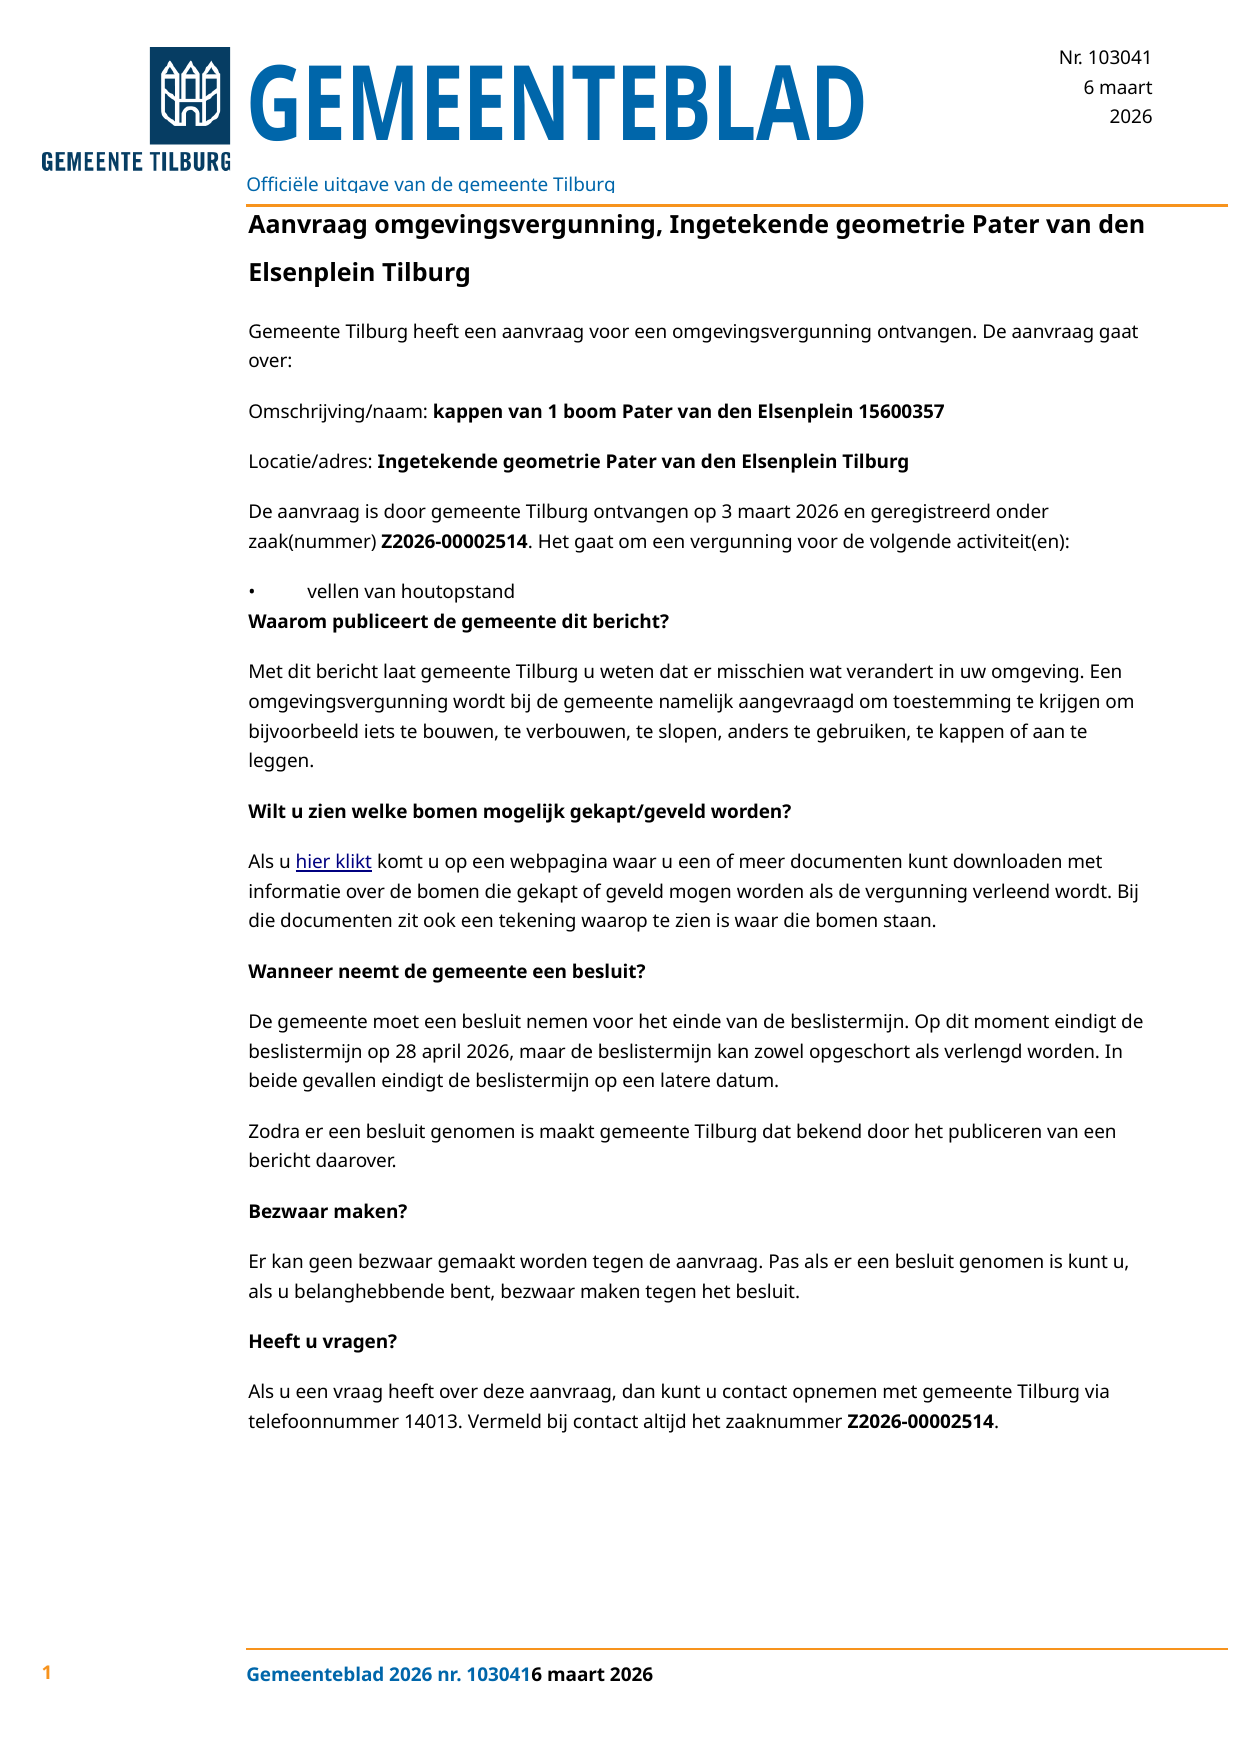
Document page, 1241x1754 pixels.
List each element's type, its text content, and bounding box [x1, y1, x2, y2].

text De aanvraag is door gemeente Tilburg ontvangen op 3 maart 2026 en geregistreerd onder zaak(nummer) Z2026-00002514. Het gaat om een vergunning voor de volgende activiteit(en): [248, 499, 1152, 554]
list vellen van houtopstand [248, 579, 1152, 604]
text Als u hier klikt komt u op een webpagina waar u een of meer documenten kunt downloaden met informatie over de bomen die gekapt of geveld mogen worden als de vergunning verleend wordt. Bij die documenten zit ook een tekening waarop te zien is waar die bomen staan. [248, 848, 1152, 933]
text Met dit bericht laat gemeente Tilburg u weten dat er misschien wat verandert in uw omgeving. Een omgevingsvergunning wordt bij de gemeente namelijk aangevraagd om toestemming te krijgen om bijvoorbeeld iets te bouwen, te verbouwen, te slopen, anders te gebruiken, te kappen of aan te leggen. [248, 659, 1152, 773]
text Er kan geen bezwaar gemaakt worden tegen de aanvraag. Pas als er een besluit genomen is kunt u, als u belanghebbende bent, bezwaar maken tegen het besluit. [248, 1248, 1152, 1304]
text Waarom publiceert de gemeente dit bericht? [248, 608, 1152, 634]
text Zodra er een besluit genomen is maakt gemeente Tilburg dat bekend door het publiceren van een bericht daarover. [248, 1118, 1152, 1173]
text Locatie/adres: Ingetekende geometrie Pater van den Elsenplein Tilburg [248, 448, 1152, 474]
text Omschrijving/naam: kappen van 1 boom Pater van den Elsenplein 15600357 [248, 398, 1152, 424]
text Heeft u vragen? [248, 1328, 1152, 1354]
text Bezwaar maken? [248, 1198, 1152, 1224]
text Als u een vraag heeft over deze aanvraag, dan kunt u contact opnemen met gemeente Tilburg via telefoonnummer 14013. Vermeld bij contact altijd het zaaknummer Z2026-00002514. [248, 1379, 1152, 1434]
text Aanvraag omgevingsvergunning, Ingetekende geometrie Pater van den Elsenplein Tilburg [248, 207, 1152, 288]
text De gemeente moet een besluit nemen voor het einde van de beslistermijn. Op dit moment eindigt de beslistermijn op 28 april 2026, maar de beslistermijn kan zowel opgeschort als verlengd worden. In beide gevallen eindigt de beslistermijn op een latere datum. [248, 1008, 1152, 1093]
text Wilt u zien welke bomen mogelijk gekapt/geveld worden? [248, 798, 1152, 824]
picture [41, 47, 231, 172]
text Gemeente Tilburg heeft een aanvraag voor een omgevingsvergunning ontvangen. De aanvraag gaat over: [248, 318, 1152, 373]
text Wanneer neemt de gemeente een besluit? [248, 958, 1152, 984]
